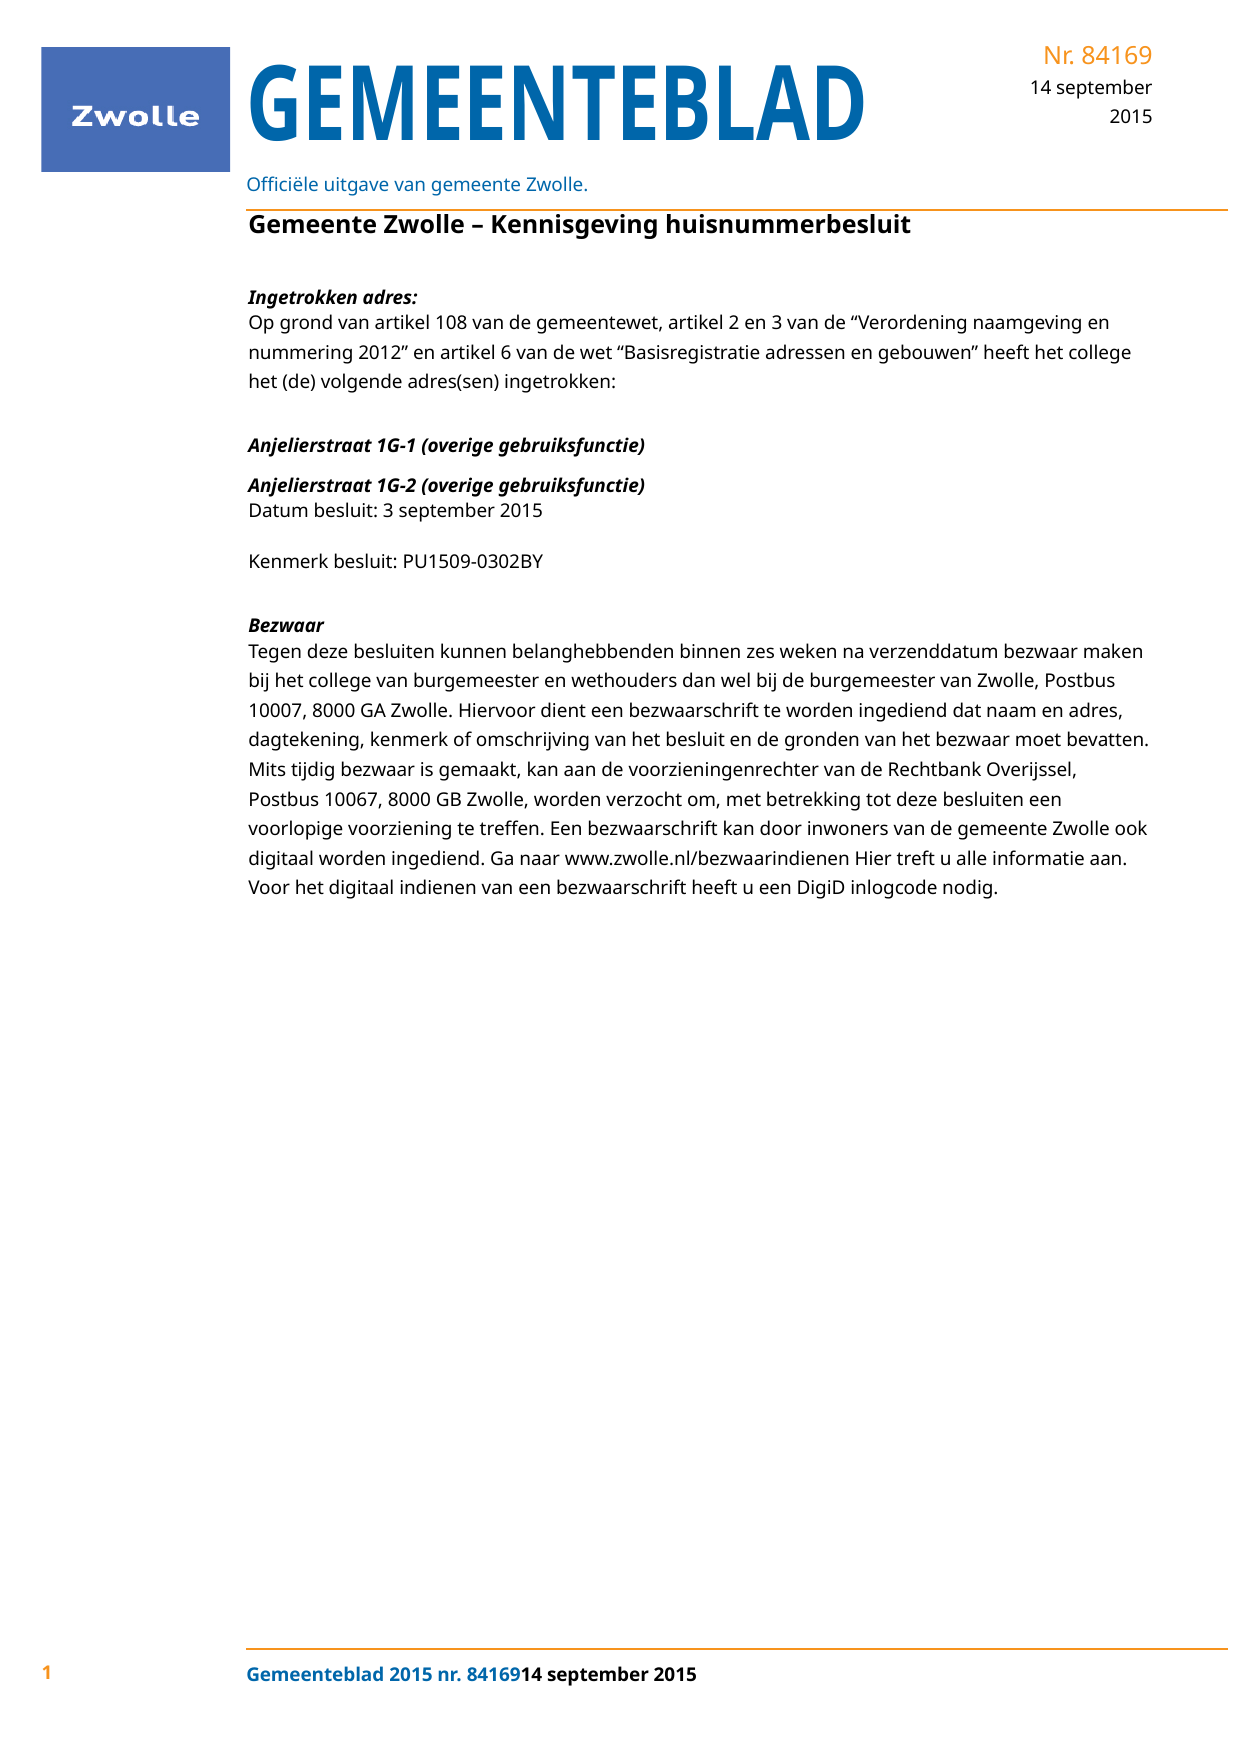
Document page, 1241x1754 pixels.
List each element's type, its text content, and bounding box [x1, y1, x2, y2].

text Tegen deze besluiten kunnen belanghebbenden binnen zes weken na verzenddatum bezwaar maken bij het college van burgemeester en wethouders dan wel bij de burgemeester van Zwolle, Postbus 10007, 8000 GA Zwolle. Hiervoor dient een bezwaarschrift te worden ingediend dat naam en adres, dagtekening, kenmerk of omschrijving van het besluit en de gronden van het bezwaar moet bevatten. Mits tijdig bezwaar is gemaakt, kan aan de voorzieningenrechter van de Rechtbank Overijssel, Postbus 10067, 8000 GB Zwolle, worden verzocht om, met betrekking tot deze besluiten een voorlopige voorziening te treffen. Een bezwaarschrift kan door inwoners van de gemeente Zwolle ook digitaal worden ingediend. Ga naar www.zwolle.nl/bezwaarindienen Hier treft u alle informatie aan. Voor het digitaal indienen van een bezwaarschrift heeft u een DigiD inlogcode nodig. [248, 638, 1152, 900]
picture [41, 47, 231, 172]
text Kenmerk besluit: PU1509-0302BY [248, 548, 1152, 574]
text Op grond van artikel 108 van de gemeentewet, artikel 2 en 3 van de “Verordening naamgeving en nummering 2012” en artikel 6 van de wet “Basisregistratie adressen en gebouwen” heeft het college het (de) volgende adres(sen) ingetrokken: [248, 309, 1152, 394]
text Datum besluit: 3 september 2015 [248, 498, 1152, 523]
text Anjelierstraat 1G-2 (overige gebruiksfunctie) [248, 472, 1152, 498]
text Anjelierstraat 1G-1 (overige gebruiksfunctie) [248, 433, 1152, 458]
text Ingetrokken adres: [248, 284, 1152, 309]
text Gemeente Zwolle – Kennisgeving huisnummerbesluit [248, 211, 1152, 241]
text Bezwaar [248, 612, 1152, 638]
